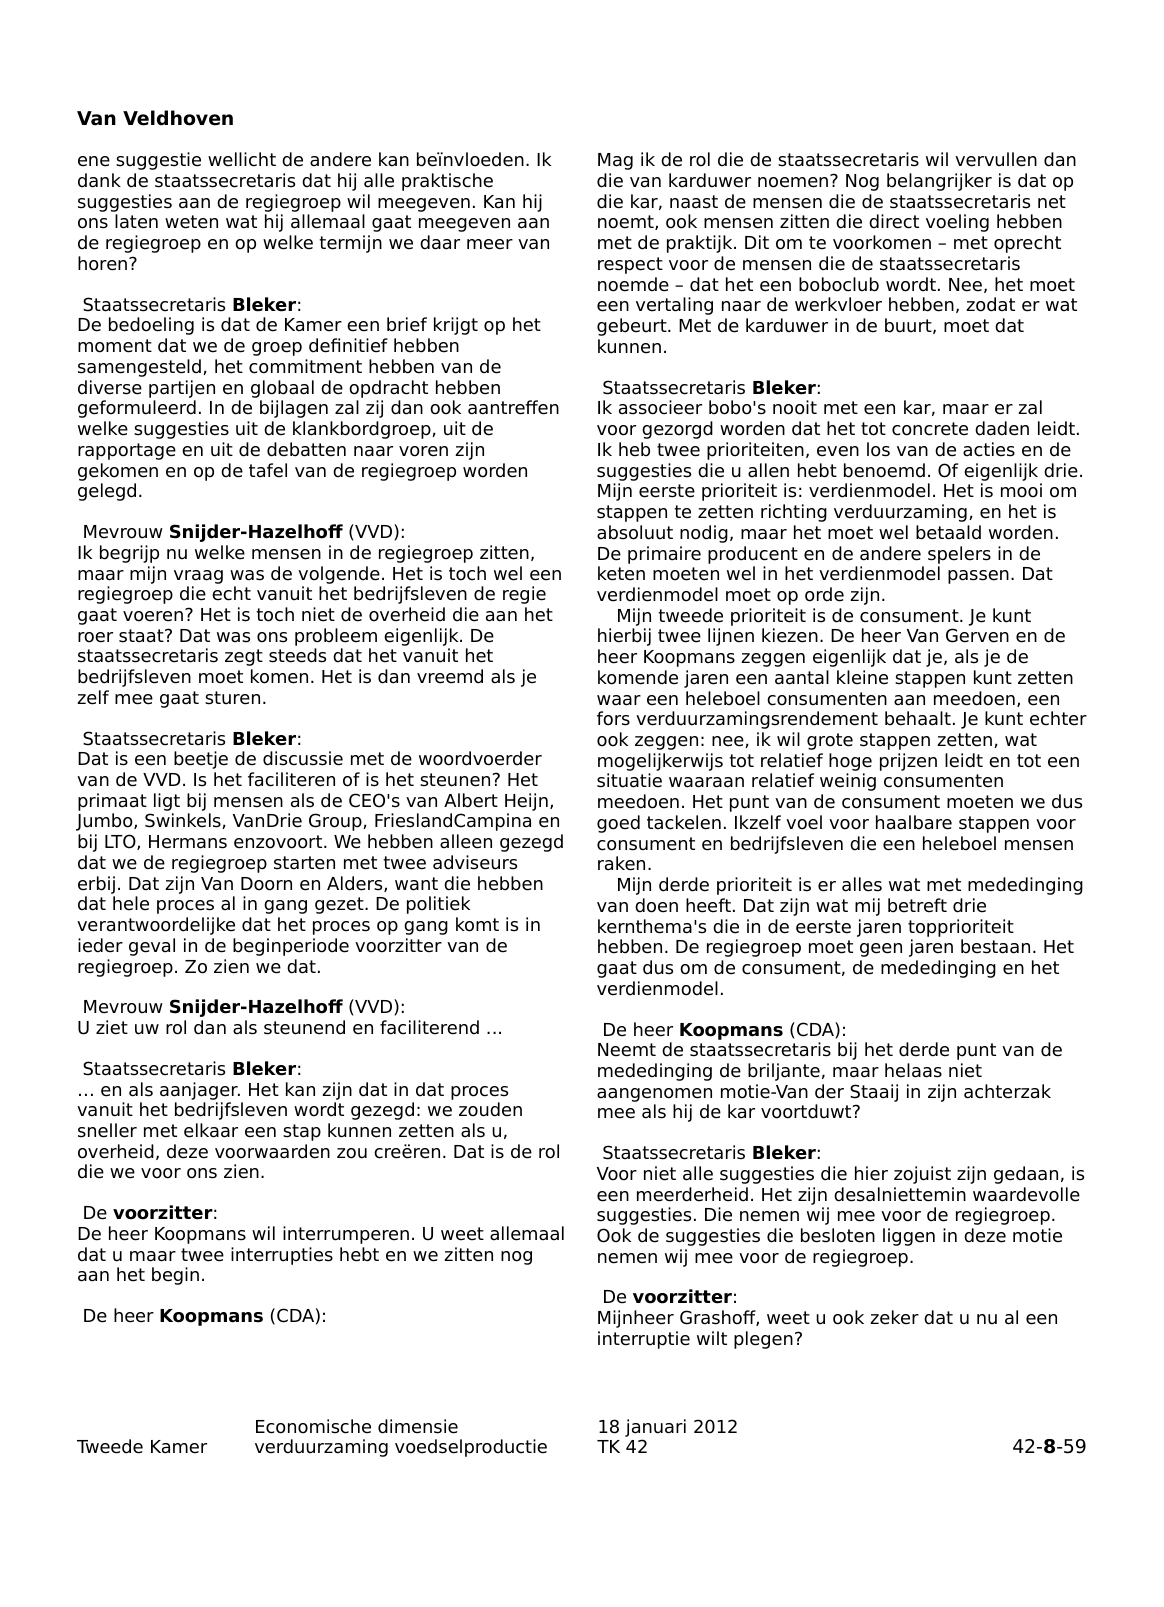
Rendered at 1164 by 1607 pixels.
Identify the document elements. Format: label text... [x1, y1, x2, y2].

text Staatssecretaris Bleker: [77, 294, 567, 315]
text Voor niet alle suggesties die hier zojuist zijn gedaan, is een meerderheid. Het zijn desalniettemin waardevolle suggesties. Die nemen wij mee voor de regiegroep. Ook de suggesties die besloten liggen in deze motie nemen wij mee voor de regiegroep. [596, 1164, 1087, 1267]
text De heer Koopmans (CDA): [596, 1019, 1087, 1040]
text Mevrouw Snijder-Hazelhoff (VVD): [77, 997, 567, 1018]
text Mijnheer Grashoff, weet u ook zeker dat u nu al een interruptie wilt plegen? [596, 1308, 1087, 1349]
text U ziet uw rol dan als steunend en faciliterend ... [77, 1018, 567, 1039]
text De voorzitter: [596, 1287, 1087, 1308]
text Mag ik de rol die de staatssecretaris wil vervullen dan die van karduwer noemen? Nog belangrijker is dat op die kar, naast de mensen die de staatssecretaris net noemt, ook mensen zitten die direct voeling hebben met de praktijk. Dit om te voorkomen – met oprecht respect voor de mensen die de staatssecretaris noemde – dat het een boboclub wordt. Nee, het moet een vertaling naar de werkvloer hebben, zodat er wat gebeurt. Met de karduwer in de buurt, moet dat kunnen. [596, 150, 1087, 357]
text De heer Koopmans wil interrumperen. U weet allemaal dat u maar twee interrupties hebt en we zitten nog aan het begin. [77, 1224, 567, 1286]
text Dat is een beetje de discussie met de woordvoerder van de VVD. Is het faciliteren of is het steunen? Het primaat ligt bij mensen als de CEO's van Albert Heijn, Jumbo, Swinkels, VanDrie Group, FrieslandCampina en bij LTO, Hermans enzovoort. We hebben alleen gezegd dat we de regiegroep starten met twee adviseurs erbij. Dat zijn Van Doorn en Alders, want die hebben dat hele proces al in gang gezet. De politiek verantwoordelijke dat het proces op gang komt is in ieder geval in de beginperiode voorzitter van de regiegroep. Zo zien we dat. [77, 749, 567, 977]
text Mijn tweede prioriteit is de consument. Je kunt hierbij twee lijnen kiezen. De heer Van Gerven en de heer Koopmans zeggen eigenlijk dat je, als je de komende jaren een aantal kleine stappen kunt zetten waar een heleboel consumenten aan meedoen, een fors verduurzamingsrendement behaalt. Je kunt echter ook zeggen: nee, ik wil grote stappen zetten, wat mogelijkerwijs tot relatief hoge prijzen leidt en tot een situatie waaraan relatief weinig consumenten meedoen. Het punt van de consument moeten we dus goed tackelen. Ikzelf voel voor haalbare stappen voor consument en bedrijfsleven die een heleboel mensen raken. [596, 606, 1087, 875]
text … en als aanjager. Het kan zijn dat in dat proces vanuit het bedrijfsleven wordt gezegd: we zouden sneller met elkaar een stap kunnen zetten als u, overheid, deze voorwaarden zou creëren. Dat is de rol die we voor ons zien. [77, 1079, 567, 1183]
text Mijn derde prioriteit is er alles wat met mededinging van doen heeft. Dat zijn wat mij betreft drie kernthema's die in de eerste jaren topprioriteit hebben. De regiegroep moet geen jaren bestaan. Het gaat dus om de consument, de mededinging en het verdienmodel. [596, 875, 1087, 999]
text Staatssecretaris Bleker: [596, 377, 1087, 398]
text Neemt de staatssecretaris bij het derde punt van de mededinging de briljante, maar helaas niet aangenomen motie-Van der Staaij in zijn achterzak mee als hij de kar voortduwt? [596, 1040, 1087, 1123]
text De heer Koopmans (CDA): [77, 1306, 567, 1327]
text Ik begrijp nu welke mensen in de regiegroep zitten, maar mijn vraag was de volgende. Het is toch wel een regiegroep die echt vanuit het bedrijfsleven de regie gaat voeren? Het is toch niet de overheid die aan het roer staat? Dat was ons probleem eigenlijk. De staatssecretaris zegt steeds dat het vanuit het bedrijfsleven moet komen. Het is dan vreemd als je zelf mee gaat sturen. [77, 543, 567, 708]
text Staatssecretaris Bleker: [596, 1143, 1087, 1164]
text Staatssecretaris Bleker: [77, 728, 567, 749]
text De voorzitter: [77, 1203, 567, 1224]
text ene suggestie wellicht de andere kan beïnvloeden. Ik dank de staatssecretaris dat hij alle praktische suggesties aan de regiegroep wil meegeven. Kan hij ons laten weten wat hij allemaal gaat meegeven aan de regiegroep en op welke termijn we daar meer van horen? [77, 150, 567, 274]
text De bedoeling is dat de Kamer een brief krijgt op het moment dat we de groep definitief hebben samengesteld, het commitment hebben van de diverse partijen en globaal de opdracht hebben geformuleerd. In de bijlagen zal zij dan ook aantreffen welke suggesties uit de klankbordgroep, uit de rapportage en uit de debatten naar voren zijn gekomen en op de tafel van de regiegroep worden gelegd. [77, 315, 567, 502]
text Staatssecretaris Bleker: [77, 1059, 567, 1079]
text Mevrouw Snijder-Hazelhoff (VVD): [77, 522, 567, 543]
text Ik associeer bobo's nooit met een kar, maar er zal voor gezorgd worden dat het tot concrete daden leidt. Ik heb twee prioriteiten, even los van de acties en de suggesties die u allen hebt benoemd. Of eigenlijk drie. Mijn eerste prioriteit is: verdienmodel. Het is mooi om stappen te zetten richting verduurzaming, en het is absoluut nodig, maar het moet wel betaald worden. De primaire producent en de andere spelers in de keten moeten wel in het verdienmodel passen. Dat verdienmodel moet op orde zijn. [596, 398, 1087, 606]
